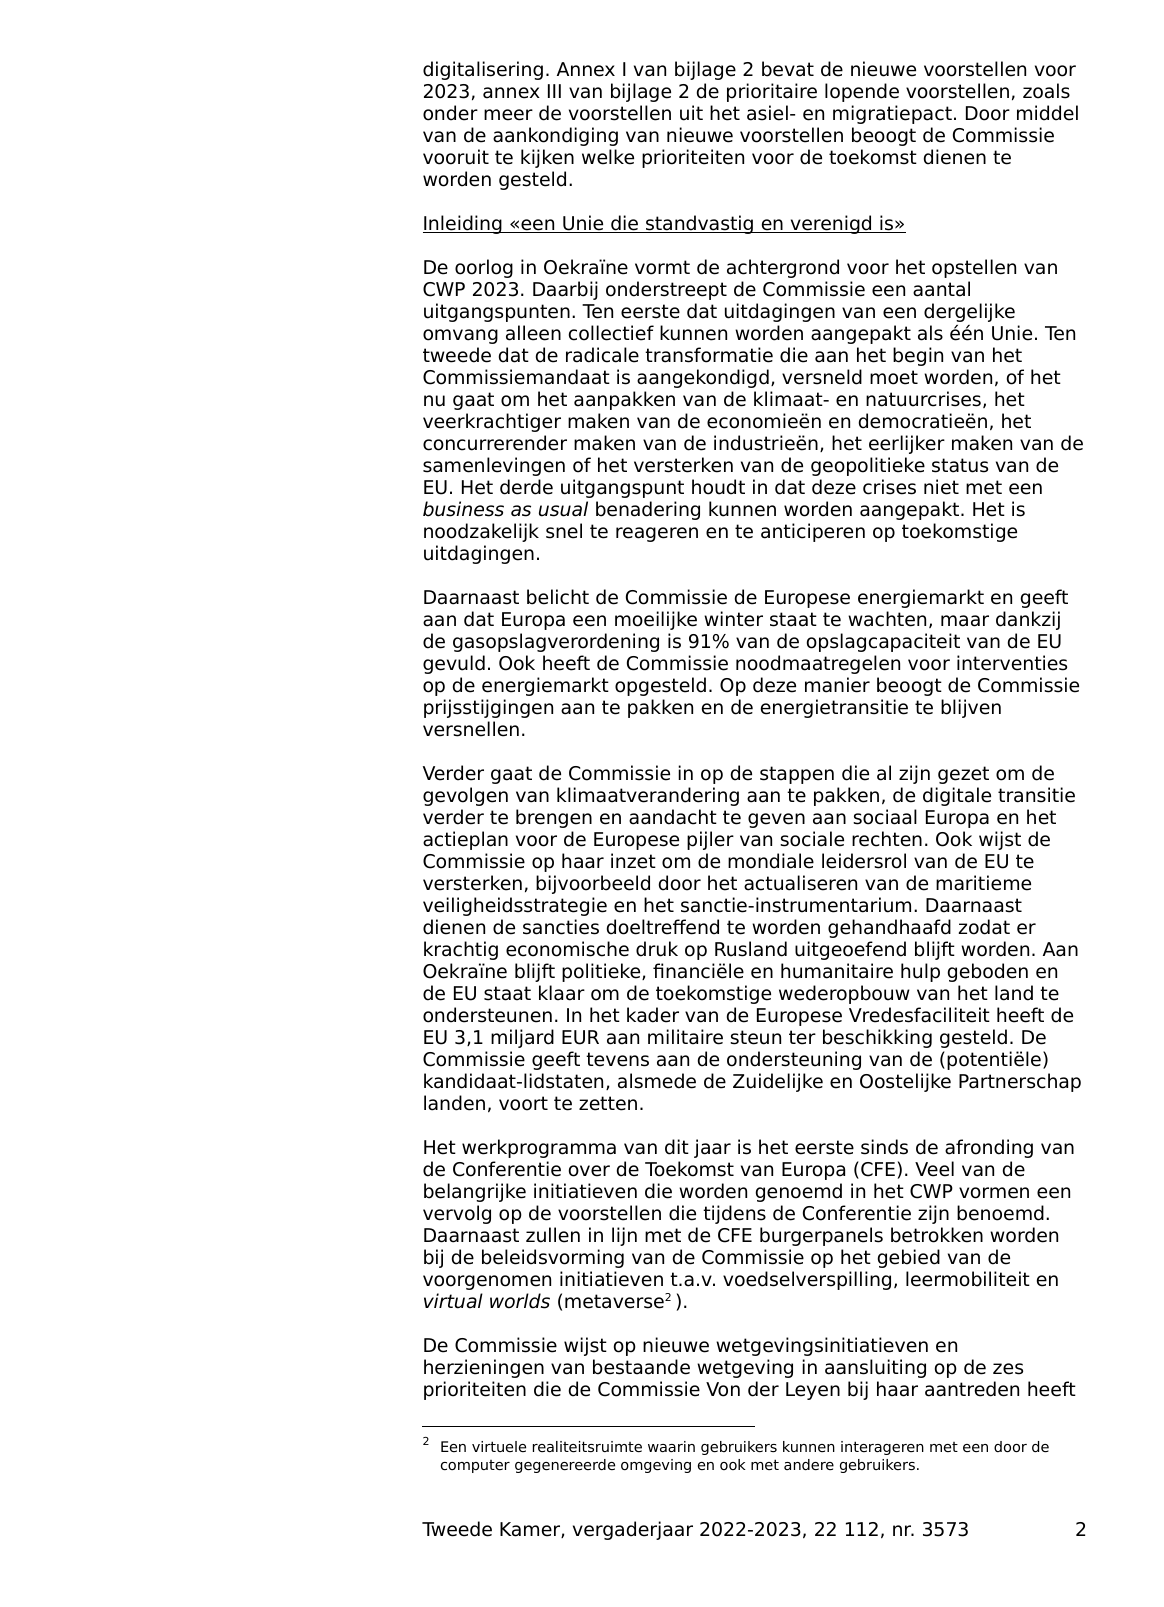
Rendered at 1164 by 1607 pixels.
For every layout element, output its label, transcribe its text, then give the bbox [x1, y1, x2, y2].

text Het werkprogramma van dit jaar is het eerste sinds de afronding van de Conferentie over de Toekomst van Europa (CFE). Veel van de belangrijke initiatieven die worden genoemd in het CWP vormen een vervolg op de voorstellen die tijdens de Conferentie zijn benoemd. Daarnaast zullen in lijn met de CFE burgerpanels betrokken worden bij de beleidsvorming van de Commissie op het gebied van de voorgenomen initiatieven t.a.v. voedselverspilling, leermobiliteit en virtual worlds (metaverse). [422, 1137, 1087, 1313]
text Daarnaast belicht de Commissie de Europese energiemarkt en geeft aan dat Europa een moeilijke winter staat te wachten, maar dankzij de gasopslagverordening is 91% van de opslagcapaciteit van de EU gevuld. Ook heeft de Commissie noodmaatregelen voor interventies op de energiemarkt opgesteld. Op deze manier beoogt de Commissie prijsstijgingen aan te pakken en de energietransitie te blijven versnellen. [422, 587, 1087, 741]
text Een virtuele realiteitsruimte waarin gebruikers kunnen interageren met een door de computer gegenereerde omgeving en ook met andere gebruikers. [422, 1435, 1087, 1474]
text De oorlog in Oekraïne vormt de achtergrond voor het opstellen van CWP 2023. Daarbij onderstreept de Commissie een aantal uitgangspunten. Ten eerste dat uitdagingen van een dergelijke omvang alleen collectief kunnen worden aangepakt als één Unie. Ten tweede dat de radicale transformatie die aan het begin van het Commissiemandaat is aangekondigd, versneld moet worden, of het nu gaat om het aanpakken van de klimaat- en natuurcrises, het veerkrachtiger maken van de economieën en democratieën, het concurrerender maken van de industrieën, het eerlijker maken van de samenlevingen of het versterken van de geopolitieke status van de EU. Het derde uitgangspunt houdt in dat deze crises niet met een business as usual benadering kunnen worden aangepakt. Het is noodzakelijk snel te reageren en te anticiperen op toekomstige uitdagingen. [422, 257, 1087, 565]
subtitle Inleiding «een Unie die standvastig en verenigd is» [422, 213, 1087, 235]
text Verder gaat de Commissie in op de stappen die al zijn gezet om de gevolgen van klimaatverandering aan te pakken, de digitale transitie verder te brengen en aandacht te geven aan sociaal Europa en het actieplan voor de Europese pijler van sociale rechten. Ook wijst de Commissie op haar inzet om de mondiale leidersrol van de EU te versterken, bijvoorbeeld door het actualiseren van de maritieme veiligheidsstrategie en het sanctie-instrumentarium. Daarnaast dienen de sancties doeltreffend te worden gehandhaafd zodat er krachtig economische druk op Rusland uitgeoefend blijft worden. Aan Oekraïne blijft politieke, financiële en humanitaire hulp geboden en de EU staat klaar om de toekomstige wederopbouw van het land te ondersteunen. In het kader van de Europese Vredesfaciliteit heeft de EU 3,1 miljard EUR aan militaire steun ter beschikking gesteld. De Commissie geeft tevens aan de ondersteuning van de (potentiële) kandidaat-lidstaten, alsmede de Zuidelijke en Oostelijke Partnerschap landen, voort te zetten. [422, 763, 1087, 1115]
text De Commissie wijst op nieuwe wetgevingsinitiatieven en herzieningen van bestaande wetgeving in aansluiting op de zes prioriteiten die de Commissie Von der Leyen bij haar aantreden heeft [422, 1335, 1087, 1401]
text digitalisering. Annex I van bijlage 2 bevat de nieuwe voorstellen voor 2023, annex III van bijlage 2 de prioritaire lopende voorstellen, zoals onder meer de voorstellen uit het asiel- en migratiepact. Door middel van de aankondiging van nieuwe voorstellen beoogt de Commissie vooruit te kijken welke prioriteiten voor de toekomst dienen te worden gesteld. [422, 59, 1087, 191]
